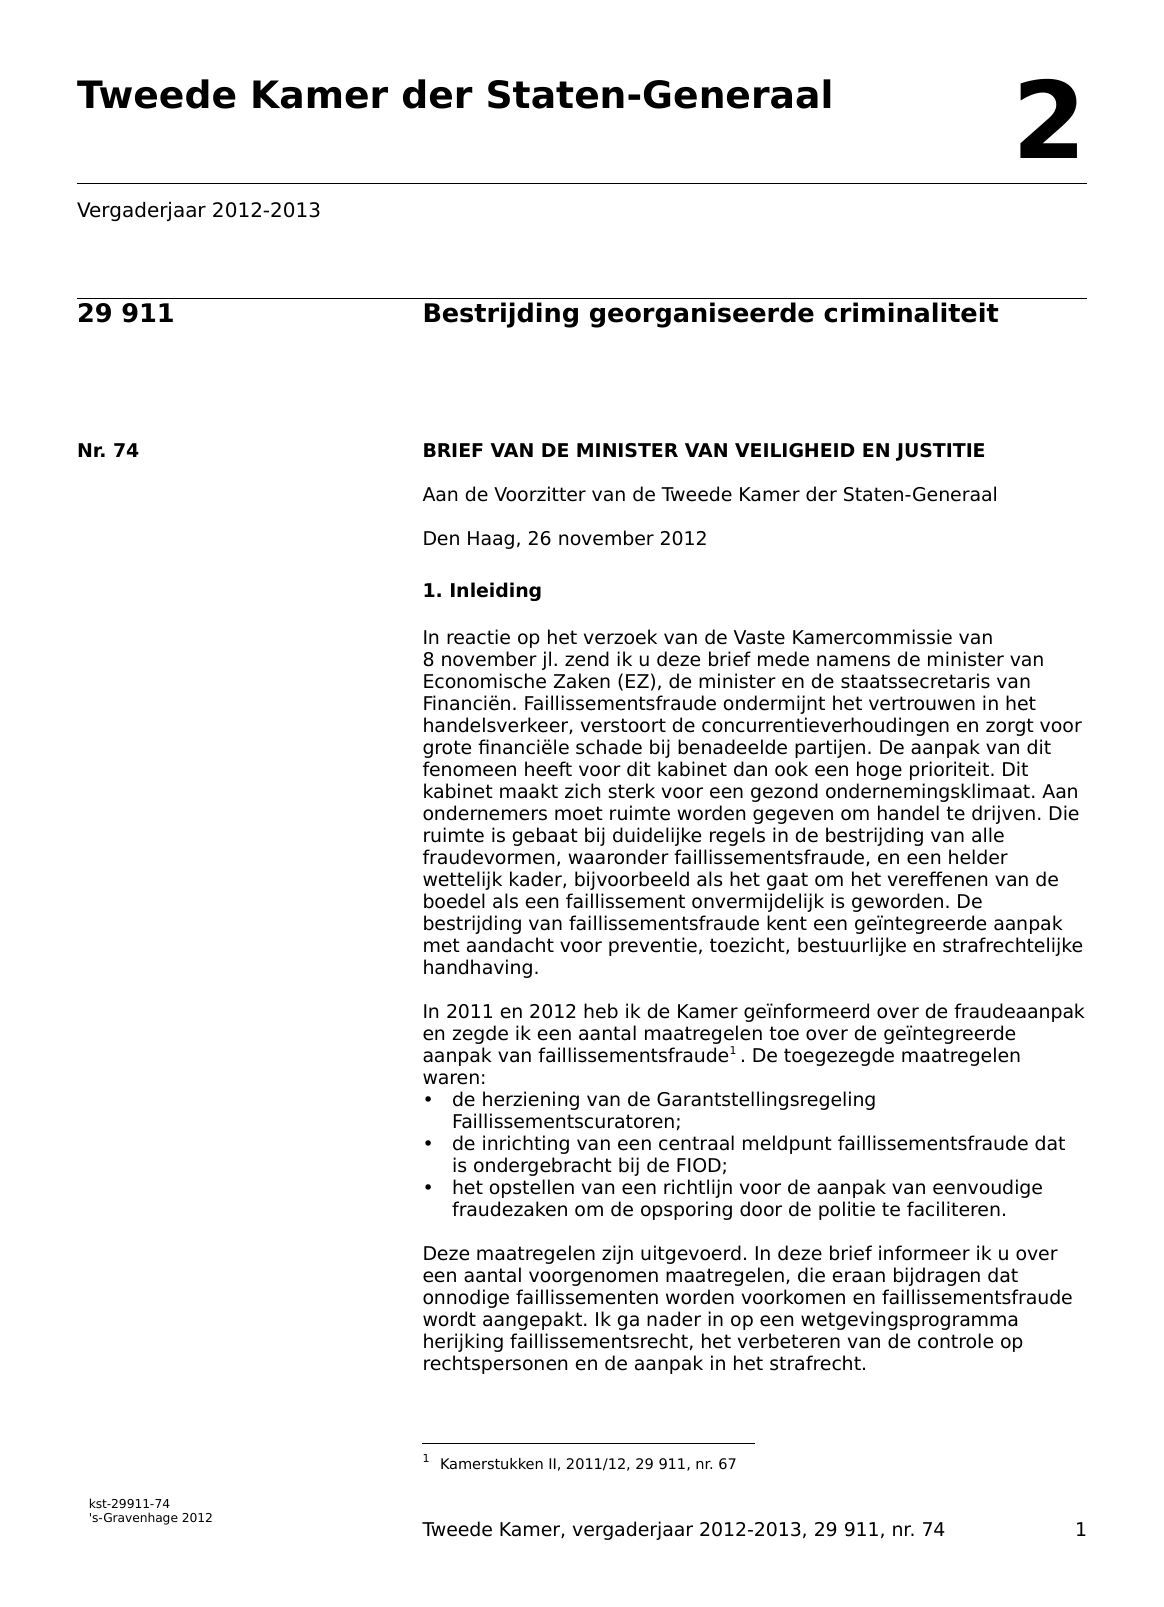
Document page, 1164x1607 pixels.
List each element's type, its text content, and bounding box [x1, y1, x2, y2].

text kst-29911-74 [88, 1497, 323, 1511]
subtitle 1. Inleiding [422, 580, 1087, 602]
table_cell Vergaderjaar 2012-2013 [77, 184, 1087, 298]
text Den Haag, 26 november 2012 [422, 528, 1087, 550]
text In 2011 en 2012 heb ik de Kamer geïnformeerd over de fraudeaanpak en zegde ik een aantal maatregelen toe over de geïntegreerde aanpak van faillissementsfraude. De toegezegde maatregelen waren: [422, 1001, 1087, 1089]
text Aan de Voorzitter van de Tweede Kamer der Staten-Generaal [422, 484, 1087, 506]
text Kamerstukken II, 2011/12, 29 911, nr. 67 [422, 1452, 1087, 1474]
subtitle Nr. 74 BRIEF VAN DE MINISTER VAN VEILIGHEID EN JUSTITIE [77, 440, 1087, 462]
text Deze maatregelen zijn uitgevoerd. In deze brief informeer ik u over een aantal voorgenomen maatregelen, die eraan bijdragen dat onnodige faillissementen worden voorkomen en faillissementsfraude wordt aangepakt. Ik ga nader in op een wetgevingsprogramma herijking faillissementsrecht, het verbeteren van de controle op rechtspersonen en de aanpak in het strafrecht. [422, 1243, 1087, 1375]
text 's-Gravenhage 2012 [88, 1511, 323, 1525]
text • het opstellen van een richtlijn voor de aanpak van eenvoudige fraudezaken om de opsporing door de politie te faciliteren. [422, 1177, 1087, 1221]
text • de inrichting van een centraal meldpunt faillissementsfraude dat is ondergebracht bij de FIOD; [422, 1133, 1087, 1177]
table_header 2 [886, 59, 1087, 183]
subtitle 29 911 Bestrijding georganiseerde criminaliteit [77, 299, 1087, 329]
text In reactie op het verzoek van de Vaste Kamercommissie van 8 november jl. zend ik u deze brief mede namens de minister van Economische Zaken (EZ), de minister en de staatssecretaris van Financiën. Faillissementsfraude ondermijnt het vertrouwen in het handelsverkeer, verstoort de concurrentieverhoudingen en zorgt voor grote financiële schade bij benadeelde partijen. De aanpak van dit fenomeen heeft voor dit kabinet dan ook een hoge prioriteit. Dit kabinet maakt zich sterk voor een gezond ondernemingsklimaat. Aan ondernemers moet ruimte worden gegeven om handel te drijven. Die ruimte is gebaat bij duidelijke regels in de bestrijding van alle fraudevormen, waaronder faillissementsfraude, en een helder wettelijk kader, bijvoorbeeld als het gaat om het vereffenen van de boedel als een faillissement onvermijdelijk is geworden. De bestrijding van faillissementsfraude kent een geïntegreerde aanpak met aandacht voor preventie, toezicht, bestuurlijke en strafrechtelijke handhaving. [422, 627, 1087, 979]
table_header Tweede Kamer der Staten-Generaal [77, 59, 886, 183]
text • de herziening van de Garantstellingsregeling Faillissementscuratoren; [422, 1089, 1087, 1133]
